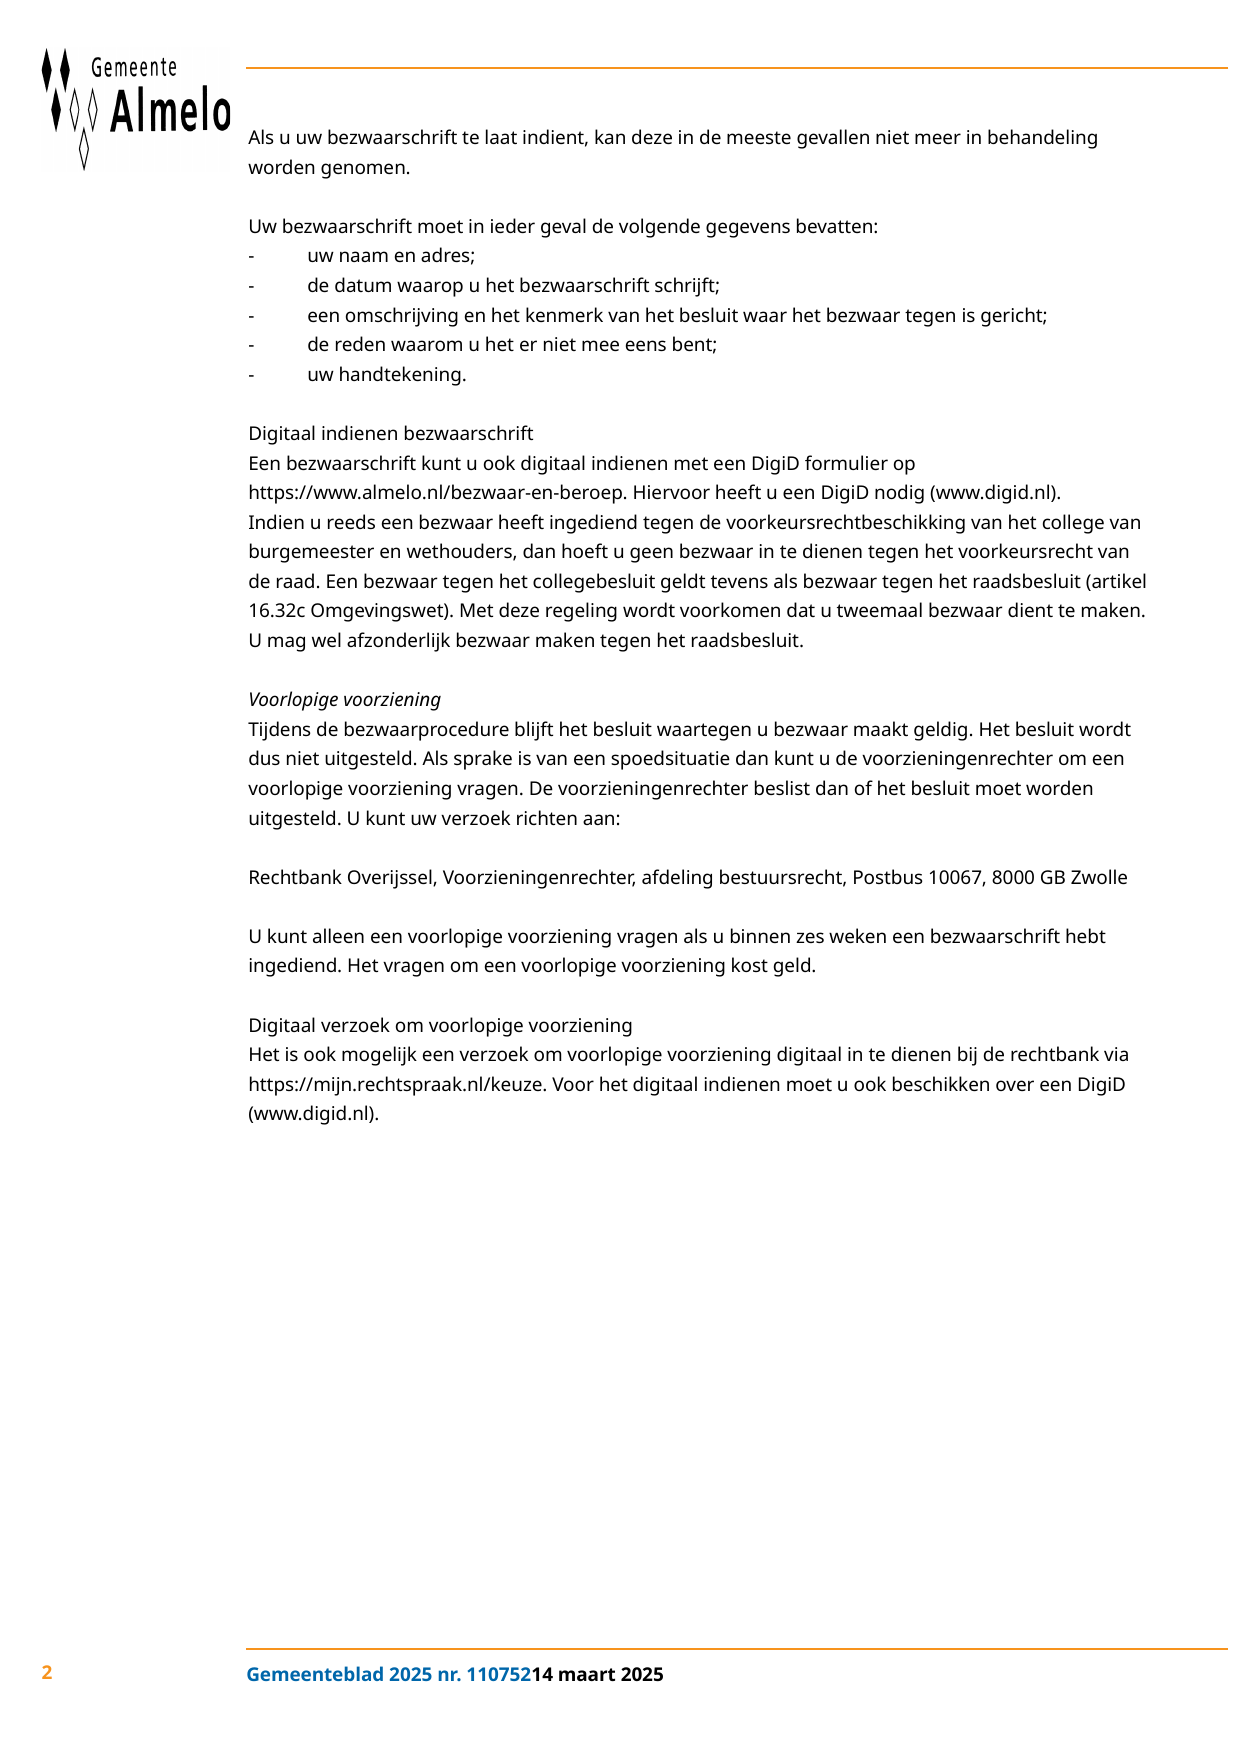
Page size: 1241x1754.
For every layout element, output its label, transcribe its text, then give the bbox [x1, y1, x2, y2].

picture [41, 47, 231, 172]
list de reden waarom u het er niet mee eens bent; [248, 331, 1152, 357]
text Digitaal indienen bezwaarschrift [248, 420, 1152, 446]
text U kunt alleen een voorlopige voorziening vragen als u binnen zes weken een bezwaarschrift hebt ingediend. Het vragen om een voorlopige voorziening kost geld. [248, 923, 1152, 978]
list de datum waarop u het bezwaarschrift schrijft; [248, 272, 1152, 298]
text Uw bezwaarschrift moet in ieder geval de volgende gegevens bevatten: [248, 213, 1152, 239]
list uw handtekening. [248, 361, 1152, 387]
text Tijdens de bezwaarprocedure blijft het besluit waartegen u bezwaar maakt geldig. Het besluit wordt dus niet uitgesteld. Als sprake is van een spoedsituatie dan kunt u de voorzieningenrechter om een voorlopige voorziening vragen. De voorzieningenrechter beslist dan of het besluit moet worden uitgesteld. U kunt uw verzoek richten aan: [248, 716, 1152, 831]
text Als u uw bezwaarschrift te laat indient, kan deze in de meeste gevallen niet meer in behandeling worden genomen. [248, 124, 1152, 180]
text Een bezwaarschrift kunt u ook digitaal indienen met een DigiD formulier op https://www.almelo.nl/bezwaar-en-beroep. Hiervoor heeft u een DigiD nodig (www.digid.nl). [248, 450, 1152, 505]
text Rechtbank Overijssel, Voorzieningenrechter, afdeling bestuursrecht, Postbus 10067, 8000 GB Zwolle [248, 864, 1152, 890]
list uw naam en adres; [248, 243, 1152, 268]
text Digitaal verzoek om voorlopige voorziening [248, 1012, 1152, 1038]
text Het is ook mogelijk een verzoek om voorlopige voorziening digitaal in te dienen bij de rechtbank via https://mijn.rechtspraak.nl/keuze. Voor het digitaal indienen moet u ook beschikken over een DigiD (www.digid.nl). [248, 1041, 1152, 1126]
text Voorlopige voorziening [248, 686, 1152, 712]
list een omschrijving en het kenmerk van het besluit waar het bezwaar tegen is gericht; [248, 302, 1152, 328]
text Indien u reeds een bezwaar heeft ingediend tegen de voorkeursrechtbeschikking van het college van burgemeester en wethouders, dan hoeft u geen bezwaar in te dienen tegen het voorkeursrecht van de raad. Een bezwaar tegen het collegebesluit geldt tevens als bezwaar tegen het raadsbesluit (artikel 16.32c Omgevingswet). Met deze regeling wordt voorkomen dat u tweemaal bezwaar dient te maken. U mag wel afzonderlijk bezwaar maken tegen het raadsbesluit. [248, 509, 1152, 653]
